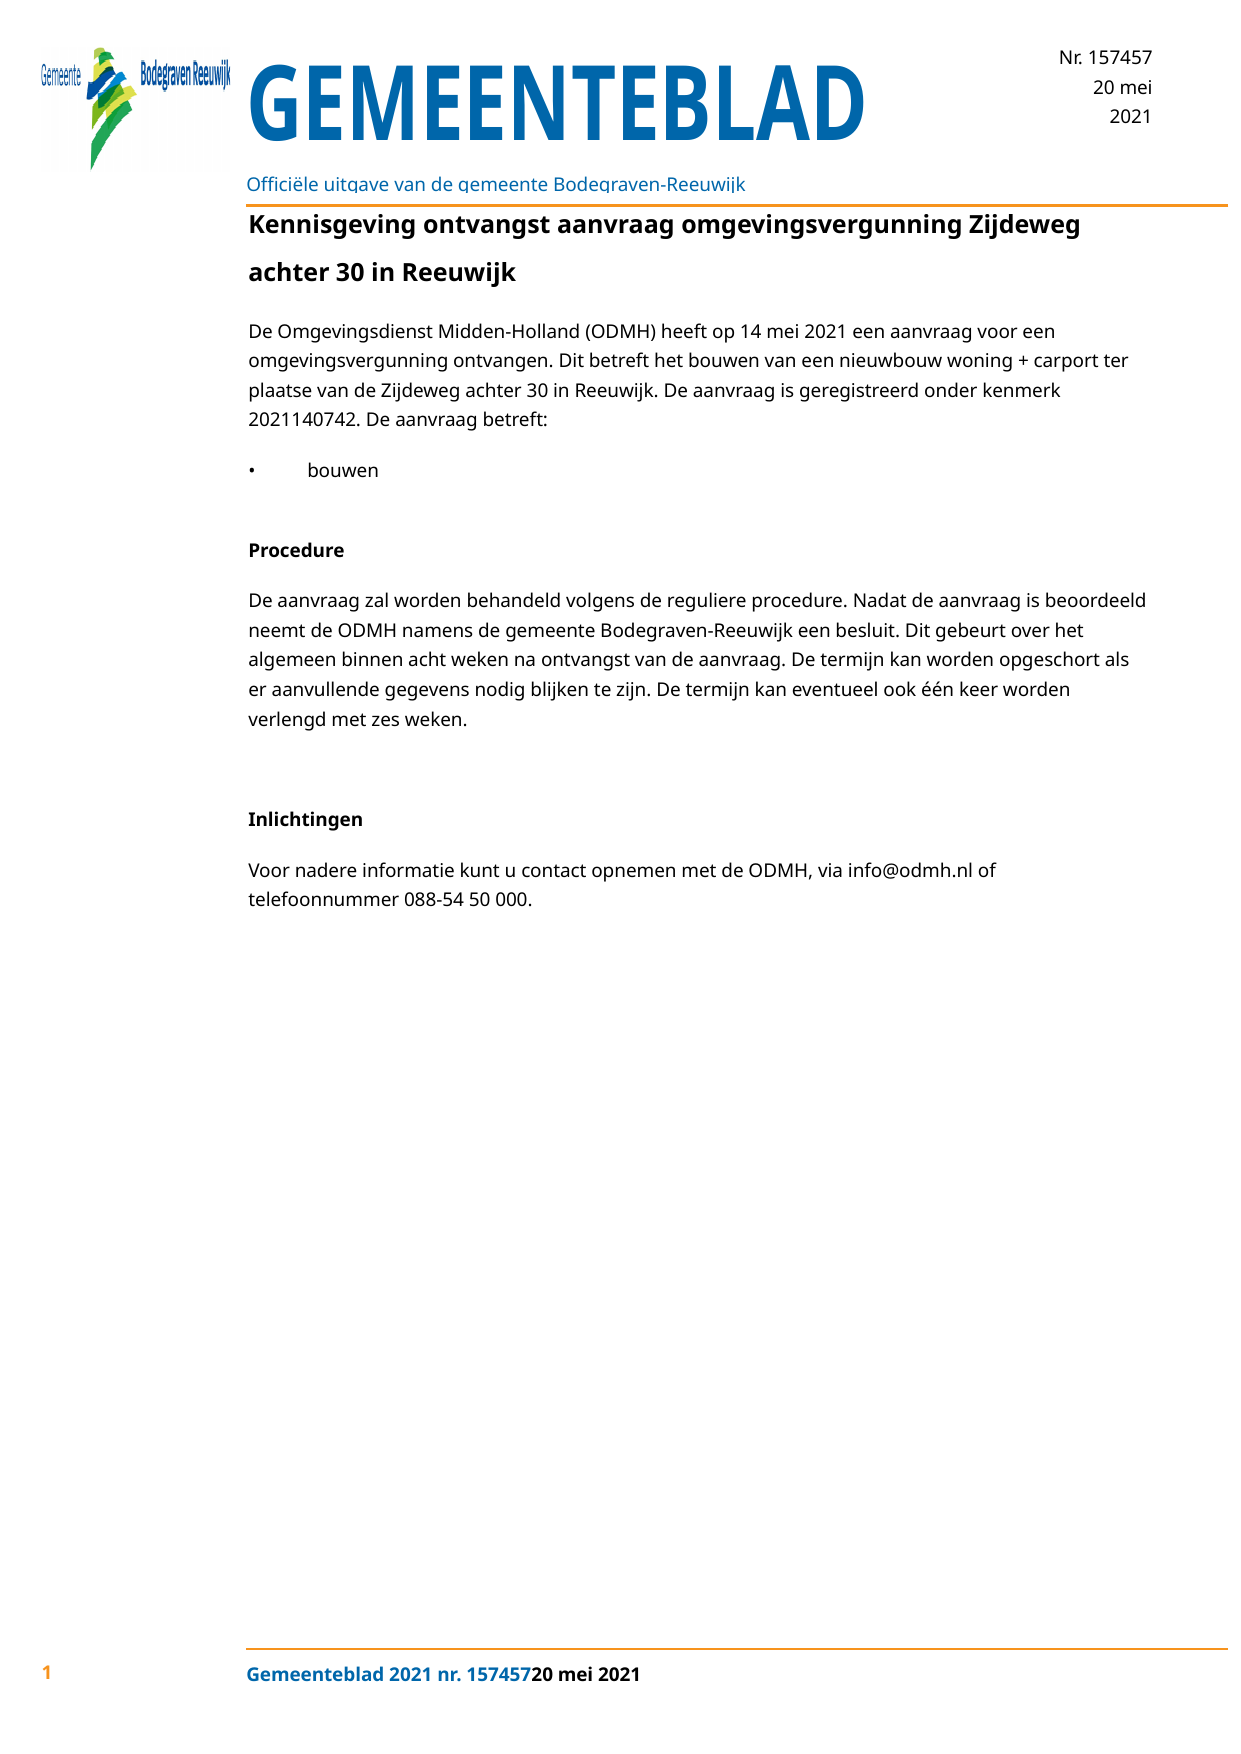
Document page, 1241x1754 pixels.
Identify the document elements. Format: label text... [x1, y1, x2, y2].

text De Omgevingsdienst Midden-Holland (ODMH) heeft op 14 mei 2021 een aanvraag voor een omgevingsvergunning ontvangen. Dit betreft het bouwen van een nieuwbouw woning + carport ter plaatse van de Zijdeweg achter 30 in Reeuwijk. De aanvraag is geregistreerd onder kenmerk 2021140742. De aanvraag betreft: [248, 318, 1152, 432]
text De aanvraag zal worden behandeld volgens de reguliere procedure. Nadat de aanvraag is beoordeeld neemt de ODMH namens de gemeente Bodegraven-Reeuwijk een besluit. Dit gebeurt over het algemeen binnen acht weken na ontvangst van de aanvraag. De termijn kan worden opgeschort als er aanvullende gegevens nodig blijken te zijn. De termijn kan eventueel ook één keer worden verlengd met zes weken. [248, 587, 1152, 732]
text Voor nadere informatie kunt u contact opnemen met de ODMH, via info@odmh.nl of telefoonnummer 088-54 50 000. [248, 857, 1152, 912]
text Procedure [248, 537, 1152, 563]
picture [41, 47, 231, 172]
list bouwen [248, 457, 1152, 483]
text Kennisgeving ontvangst aanvraag omgevingsvergunning Zijdeweg achter 30 in Reeuwijk [248, 207, 1152, 288]
text Inlichtingen [248, 807, 1152, 832]
